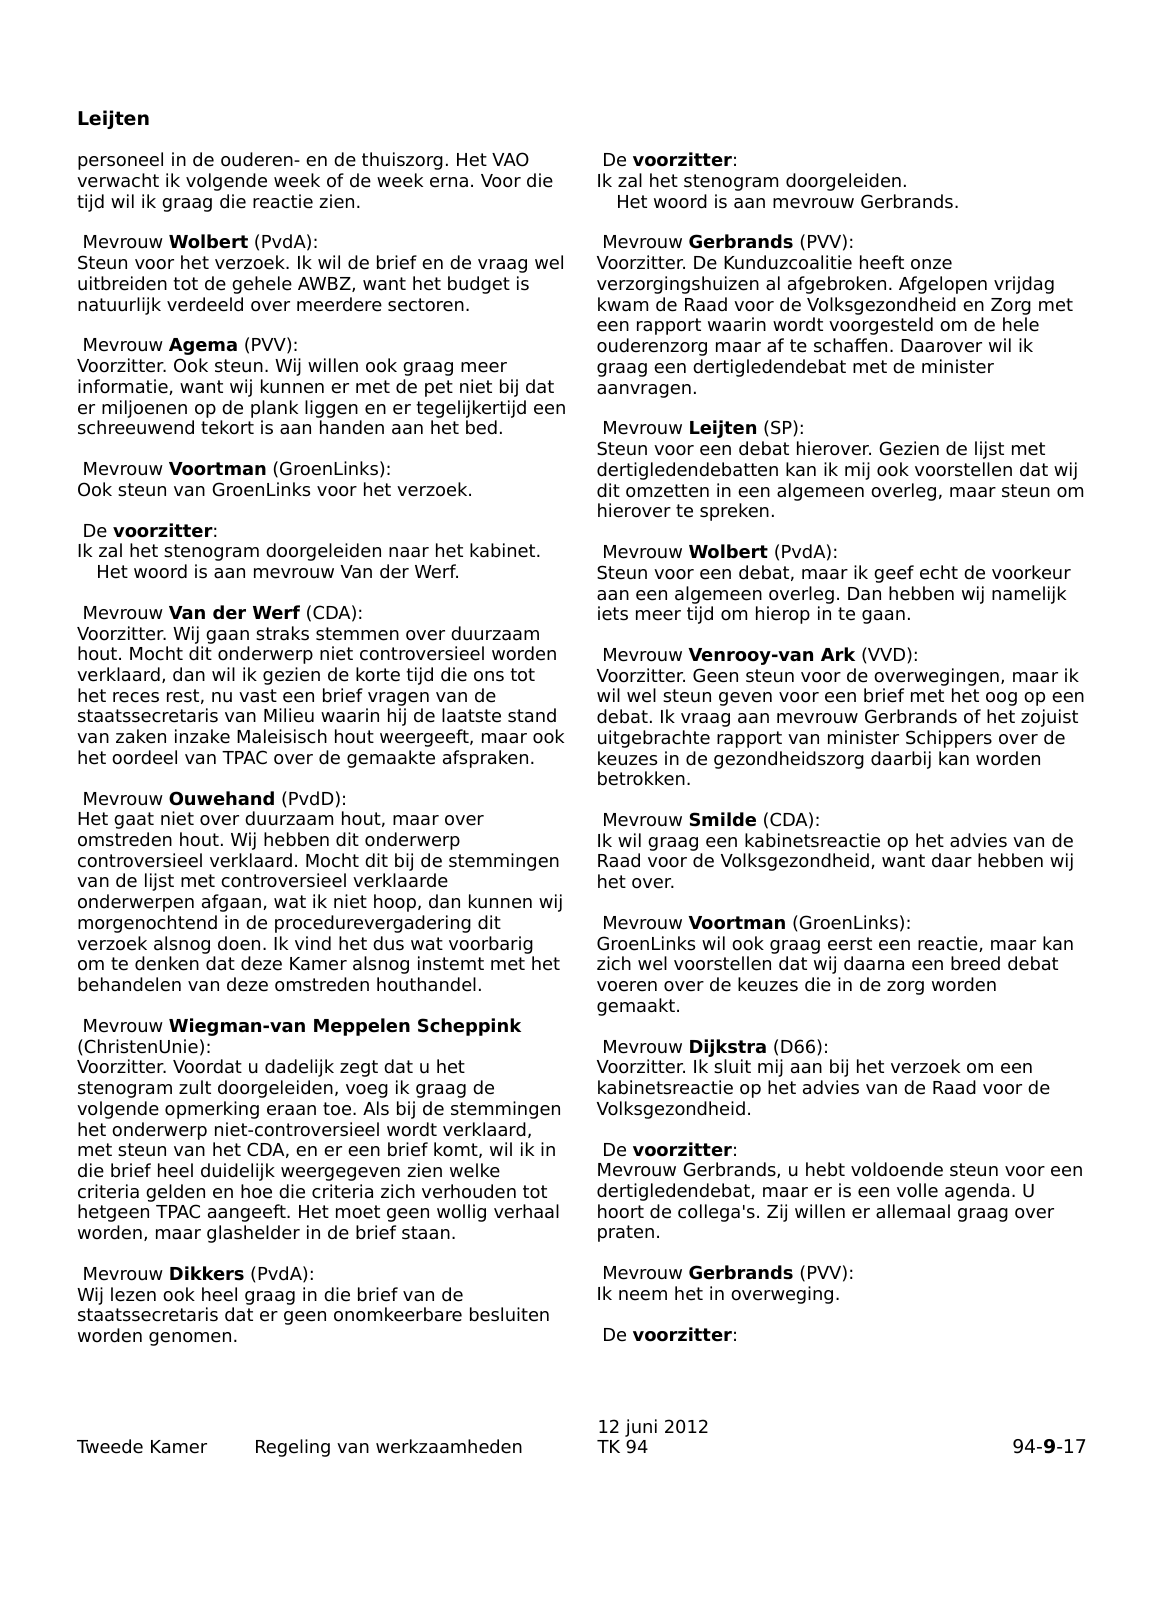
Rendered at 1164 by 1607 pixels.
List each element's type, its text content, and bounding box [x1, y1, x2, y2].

text Mevrouw Wolbert (PvdA): [77, 232, 567, 253]
text Het woord is aan mevrouw Van der Werf. [77, 562, 567, 583]
text Ook steun van GroenLinks voor het verzoek. [77, 480, 567, 500]
text Mevrouw Leijten (SP): [596, 418, 1087, 439]
text Mevrouw Voortman (GroenLinks): [77, 459, 567, 480]
text Het gaat niet over duurzaam hout, maar over omstreden hout. Wij hebben dit onderwerp controversieel verklaard. Mocht dit bij de stemmingen van de lijst met controversieel verklaarde onderwerpen afgaan, wat ik niet hoop, dan kunnen wij morgenochtend in de procedurevergadering dit verzoek alsnog doen. Ik vind het dus wat voorbarig om te denken dat deze Kamer alsnog instemt met het behandelen van deze omstreden houthandel. [77, 809, 567, 996]
text Mevrouw Van der Werf (CDA): [77, 603, 567, 623]
text De voorzitter: [77, 520, 567, 541]
text Voorzitter. Ook steun. Wij willen ook graag meer informatie, want wij kunnen er met de pet niet bij dat er miljoenen op de plank liggen en er tegelijkertijd een schreeuwend tekort is aan handen aan het bed. [77, 356, 567, 439]
text Ik zal het stenogram doorgeleiden. [596, 171, 1087, 192]
text Mevrouw Dijkstra (D66): [596, 1036, 1087, 1057]
text Mevrouw Gerbrands, u hebt voldoende steun voor een dertigledendebat, maar er is een volle agenda. U hoort de collega's. Zij willen er allemaal graag over praten. [596, 1160, 1087, 1243]
text Mevrouw Wolbert (PvdA): [596, 542, 1087, 563]
text Mevrouw Ouwehand (PvdD): [77, 788, 567, 809]
text Voorzitter. Voordat u dadelijk zegt dat u het stenogram zult doorgeleiden, voeg ik graag de volgende opmerking eraan toe. Als bij de stemmingen het onderwerp niet-controversieel wordt verklaard, met steun van het CDA, en er een brief komt, wil ik in die brief heel duidelijk weergegeven zien welke criteria gelden en hoe die criteria zich verhouden tot hetgeen TPAC aangeeft. Het moet geen wollig verhaal worden, maar glashelder in de brief staan. [77, 1057, 567, 1244]
text Voorzitter. Wij gaan straks stemmen over duurzaam hout. Mocht dit onderwerp niet controversieel worden verklaard, dan wil ik gezien de korte tijd die ons tot het reces rest, nu vast een brief vragen van de staatssecretaris van Milieu waarin hij de laatste stand van zaken inzake Maleisisch hout weergeeft, maar ook het oordeel van TPAC over de gemaakte afspraken. [77, 623, 567, 768]
text GroenLinks wil ook graag eerst een reactie, maar kan zich wel voorstellen dat wij daarna een breed debat voeren over de keuzes die in de zorg worden gemaakt. [596, 933, 1087, 1016]
text De voorzitter: [596, 150, 1087, 171]
text De voorzitter: [596, 1324, 1087, 1345]
text Voorzitter. De Kunduzcoalitie heeft onze verzorgingshuizen al afgebroken. Afgelopen vrijdag kwam de Raad voor de Volksgezondheid en Zorg met een rapport waarin wordt voorgesteld om de hele ouderenzorg maar af te schaffen. Daarover wil ik graag een dertigledendebat met de minister aanvragen. [596, 253, 1087, 398]
text Het woord is aan mevrouw Gerbrands. [596, 192, 1087, 212]
text Voorzitter. Ik sluit mij aan bij het verzoek om een kabinetsreactie op het advies van de Raad voor de Volksgezondheid. [596, 1057, 1087, 1119]
text Mevrouw Agema (PVV): [77, 335, 567, 356]
text De voorzitter: [596, 1139, 1087, 1160]
text Voorzitter. Geen steun voor de overwegingen, maar ik wil wel steun geven voor een brief met het oog op een debat. Ik vraag aan mevrouw Gerbrands of het zojuist uitgebrachte rapport van minister Schippers over de keuzes in de gezondheidszorg daarbij kan worden betrokken. [596, 666, 1087, 790]
text Steun voor een debat, maar ik geef echt de voorkeur aan een algemeen overleg. Dan hebben wij namelijk iets meer tijd om hierop in te gaan. [596, 563, 1087, 625]
text Mevrouw Venrooy-van Ark (VVD): [596, 645, 1087, 666]
text Ik zal het stenogram doorgeleiden naar het kabinet. [77, 541, 567, 562]
text Steun voor een debat hierover. Gezien de lijst met dertigledendebatten kan ik mij ook voorstellen dat wij dit omzetten in een algemeen overleg, maar steun om hierover te spreken. [596, 439, 1087, 522]
text Ik neem het in overweging. [596, 1284, 1087, 1304]
text Mevrouw Gerbrands (PVV): [596, 232, 1087, 253]
text Mevrouw Smilde (CDA): [596, 810, 1087, 831]
text Mevrouw Dikkers (PvdA): [77, 1264, 567, 1284]
text Mevrouw Wiegman-van Meppelen Scheppink (ChristenUnie): [77, 1016, 567, 1057]
text Mevrouw Gerbrands (PVV): [596, 1263, 1087, 1284]
text Ik wil graag een kabinetsreactie op het advies van de Raad voor de Volksgezondheid, want daar hebben wij het over. [596, 831, 1087, 893]
text Mevrouw Voortman (GroenLinks): [596, 913, 1087, 933]
text Steun voor het verzoek. Ik wil de brief en de vraag wel uitbreiden tot de gehele AWBZ, want het budget is natuurlijk verdeeld over meerdere sectoren. [77, 253, 567, 315]
text Wij lezen ook heel graag in die brief van de staatssecretaris dat er geen onomkeerbare besluiten worden genomen. [77, 1284, 567, 1347]
text personeel in de ouderen- en de thuiszorg. Het VAO verwacht ik volgende week of de week erna. Voor die tijd wil ik graag die reactie zien. [77, 150, 567, 212]
